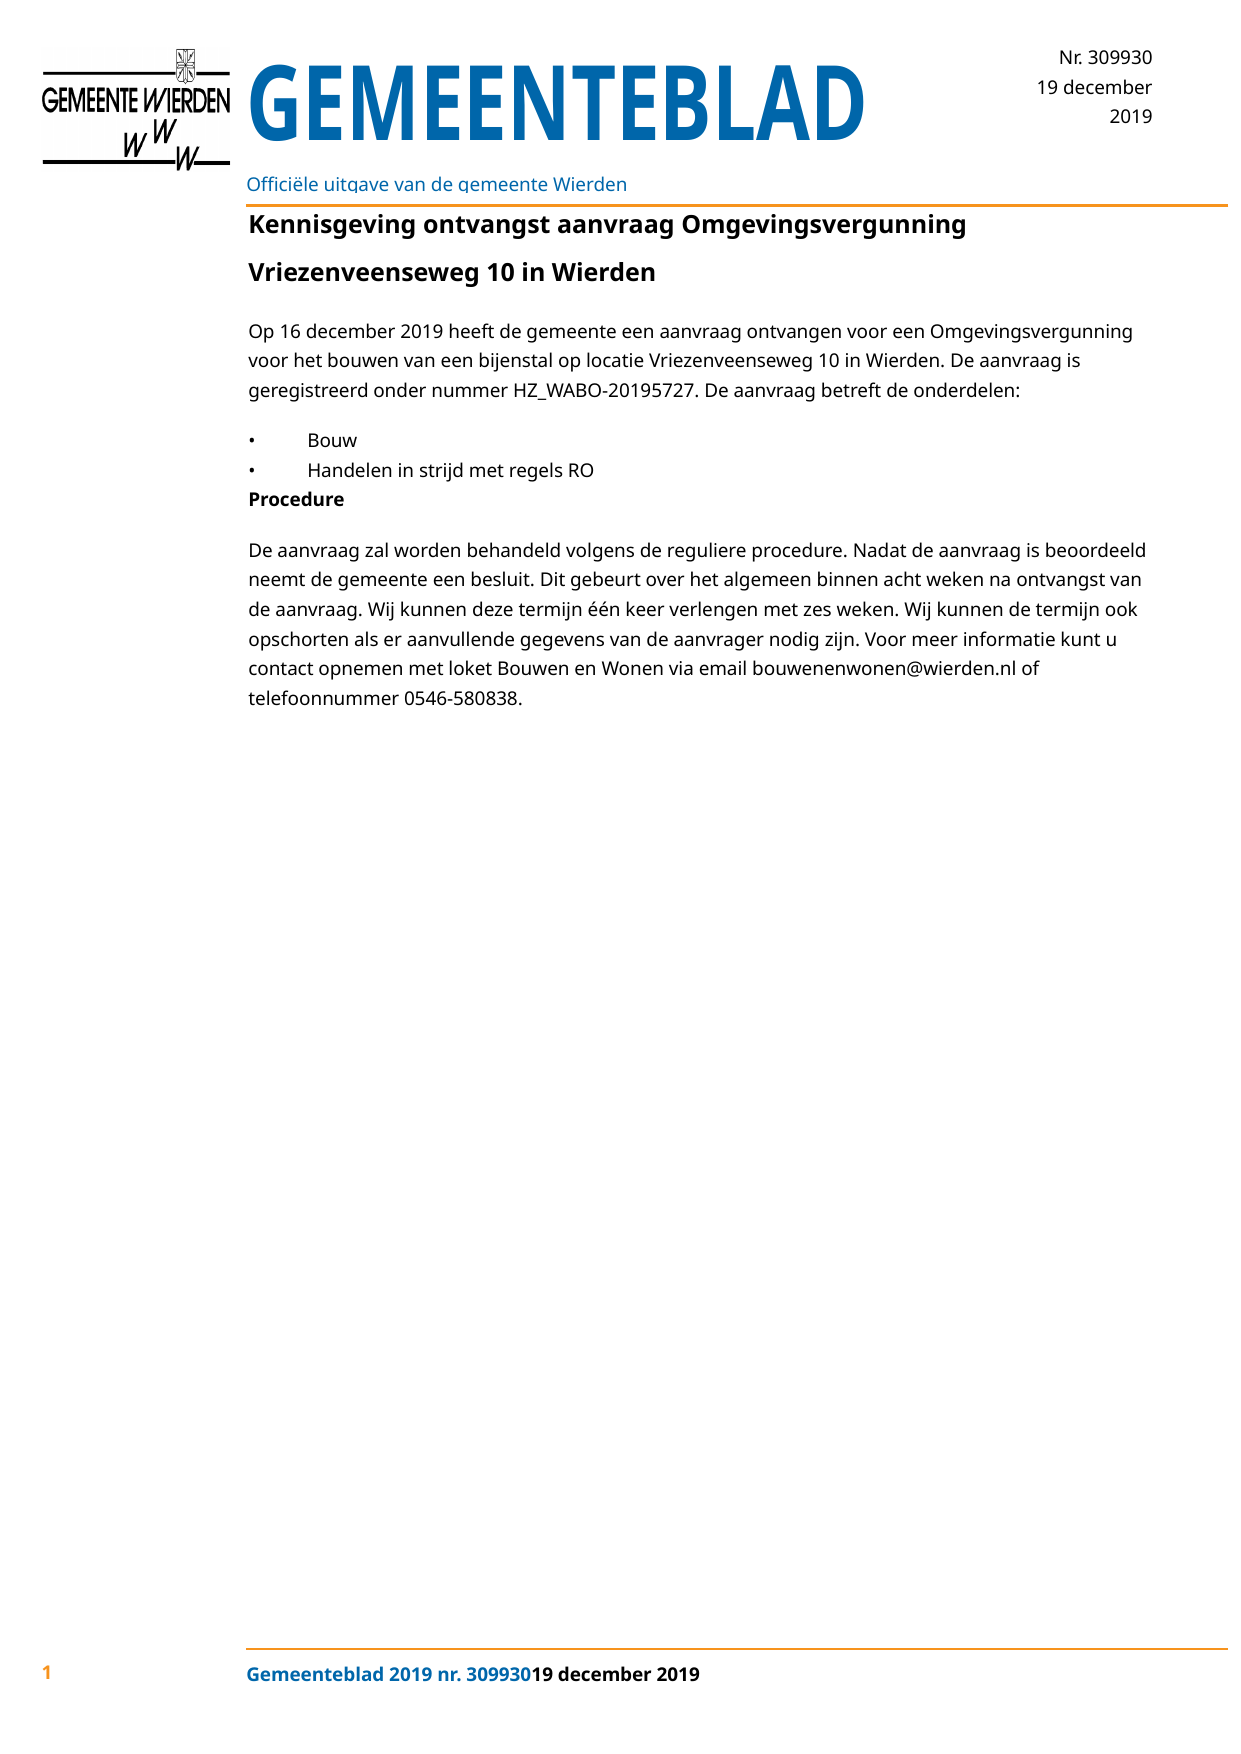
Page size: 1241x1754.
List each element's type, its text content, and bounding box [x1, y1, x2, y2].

list Bouw [248, 427, 1152, 453]
text Procedure [248, 487, 1152, 512]
list Handelen in strijd met regels RO [248, 457, 1152, 483]
picture [41, 47, 231, 172]
text Op 16 december 2019 heeft de gemeente een aanvraag ontvangen voor een Omgevingsvergunning voor het bouwen van een bijenstal op locatie Vriezenveenseweg 10 in Wierden. De aanvraag is geregistreerd onder nummer HZ_WABO-20195727. De aanvraag betreft de onderdelen: [248, 318, 1152, 403]
text De aanvraag zal worden behandeld volgens de reguliere procedure. Nadat de aanvraag is beoordeeld neemt de gemeente een besluit. Dit gebeurt over het algemeen binnen acht weken na ontvangst van de aanvraag. Wij kunnen deze termijn één keer verlengen met zes weken. Wij kunnen de termijn ook opschorten als er aanvullende gegevens van de aanvrager nodig zijn. Voor meer informatie kunt u contact opnemen met loket Bouwen en Wonen via email bouwenenwonen@wierden.nl of telefoonnummer 0546-580838. [248, 537, 1152, 711]
text Kennisgeving ontvangst aanvraag Omgevingsvergunning Vriezenveenseweg 10 in Wierden [248, 207, 1152, 288]
